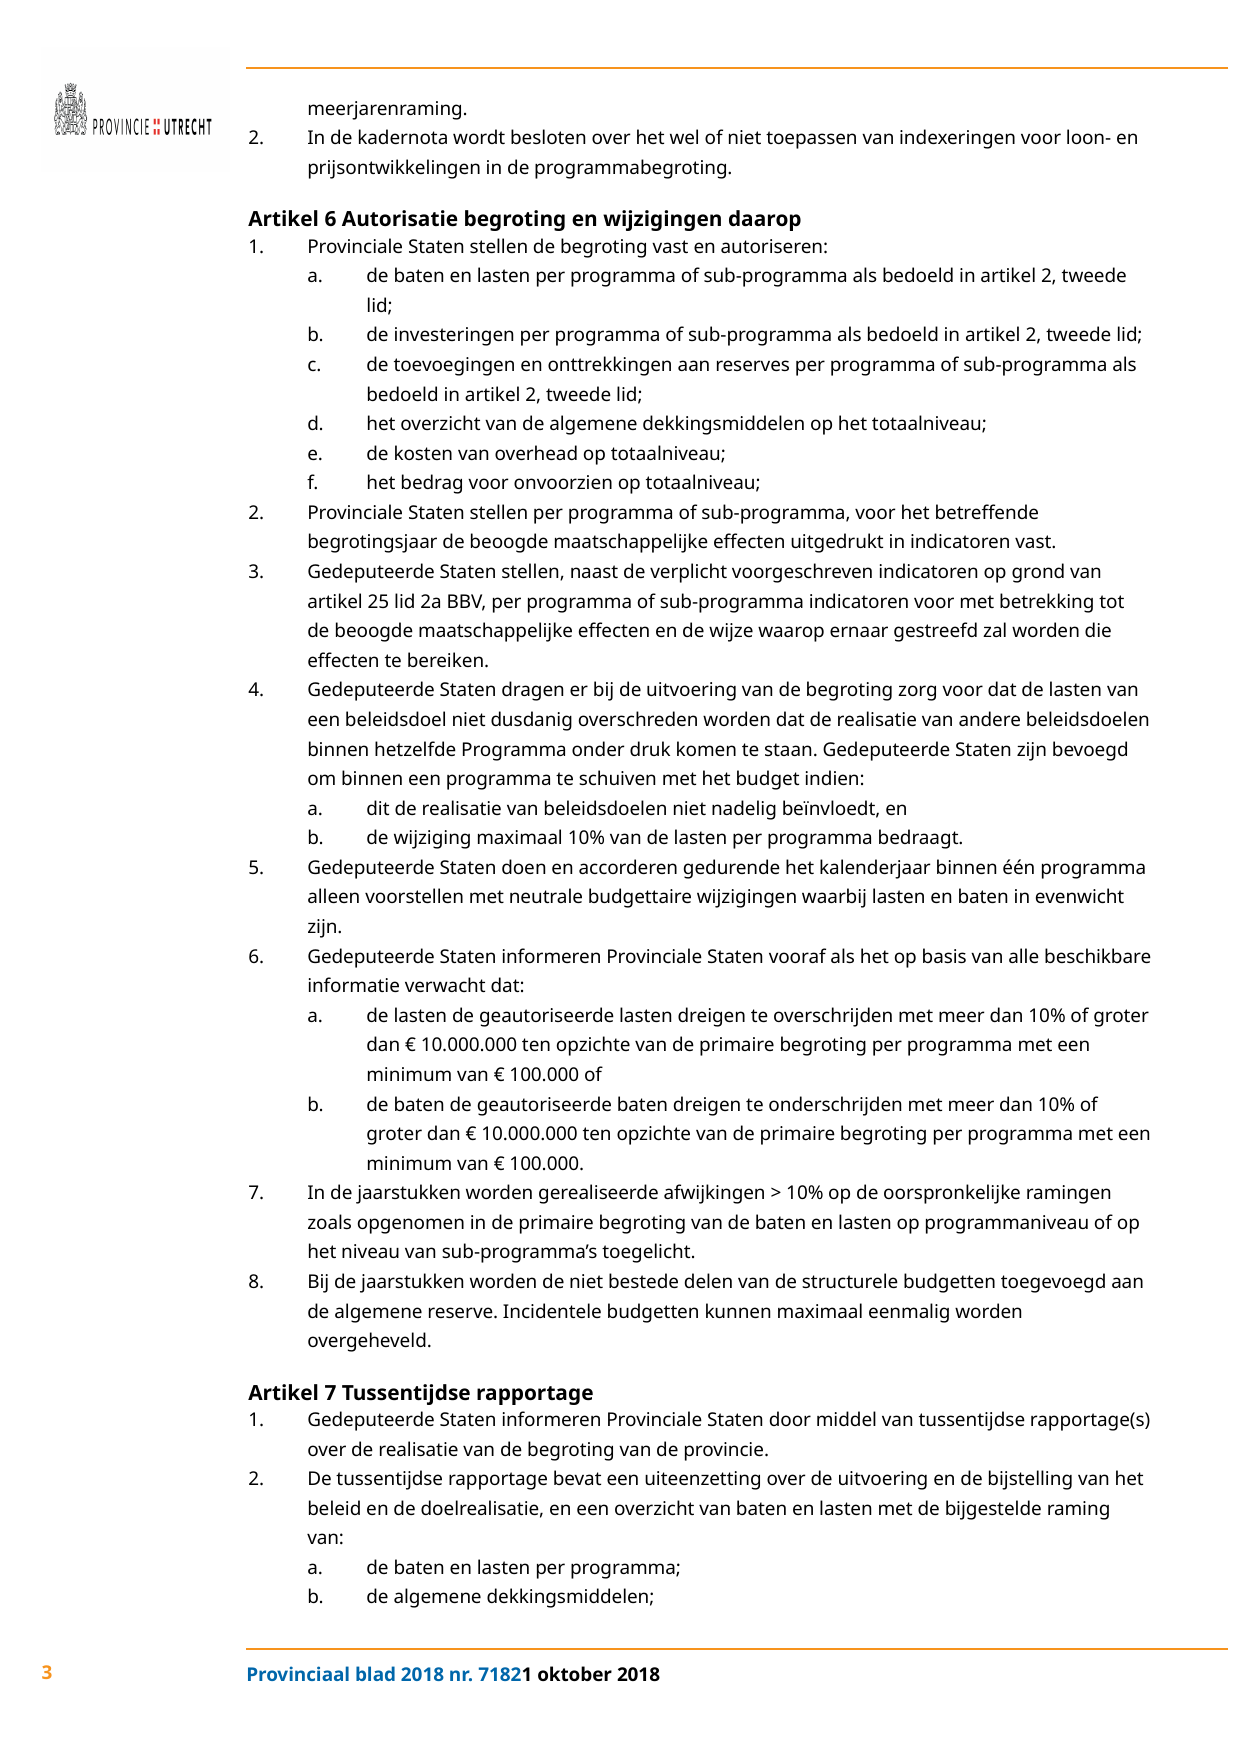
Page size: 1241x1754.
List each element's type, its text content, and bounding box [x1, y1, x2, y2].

list de toevoegingen en onttrekkingen aan reserves per programma of sub-programma als bedoeld in artikel 2, tweede lid; [307, 351, 1152, 406]
list Bij de jaarstukken worden de niet bestede delen van de structurele budgetten toegevoegd aan de algemene reserve. Incidentele budgetten kunnen maximaal eenmalig worden overgeheveld. [248, 1268, 1152, 1353]
list de baten en lasten per programma of sub-programma als bedoeld in artikel 2, tweede lid; [307, 262, 1152, 318]
list Provinciale Staten stellen de begroting vast en autoriseren: [248, 233, 1152, 258]
list Gedeputeerde Staten informeren Provinciale Staten door middel van tussentijdse rapportage(s) over de realisatie van de begroting van de provincie. [248, 1406, 1152, 1462]
list de kosten van overhead op totaalniveau; [307, 440, 1152, 466]
list Gedeputeerde Staten doen en accorderen gedurende het kalenderjaar binnen één programma alleen voorstellen met neutrale budgettaire wijzigingen waarbij lasten en baten in evenwicht zijn. [248, 854, 1152, 939]
list Provinciale Staten stellen per programma of sub-programma, voor het betreffende begrotingsjaar de beoogde maatschappelijke effecten uitgedrukt in indicatoren vast. [248, 499, 1152, 554]
list de wijziging maximaal 10% van de lasten per programma bedraagt. [307, 824, 1152, 850]
list Gedeputeerde Staten stellen, naast de verplicht voorgeschreven indicatoren op grond van artikel 25 lid 2a BBV, per programma of sub-programma indicatoren voor met betrekking tot de beoogde maatschappelijke effecten en de wijze waarop ernaar gestreefd zal worden die effecten te bereiken. [248, 558, 1152, 673]
list de investeringen per programma of sub-programma als bedoeld in artikel 2, tweede lid; [307, 322, 1152, 347]
list In de kadernota wordt besloten over het wel of niet toepassen van indexeringen voor loon- en prijsontwikkelingen in de programmabegroting. [248, 124, 1152, 180]
list het bedrag voor onvoorzien op totaalniveau; [307, 469, 1152, 495]
list Gedeputeerde Staten informeren Provinciale Staten vooraf als het op basis van alle beschikbare informatie verwacht dat: [248, 943, 1152, 998]
list In de jaarstukken worden gerealiseerde afwijkingen > 10% op de oorspronkelijke ramingen zoals opgenomen in de primaire begroting van de baten en lasten op programmaniveau of op het niveau van sub-programma’s toegelicht. [248, 1179, 1152, 1264]
text Artikel 6 Autorisatie begroting en wijzigingen daarop [248, 204, 1152, 233]
list het overzicht van de algemene dekkingsmiddelen op het totaalniveau; [307, 410, 1152, 436]
list de baten de geautoriseerde baten dreigen te onderschrijden met meer dan 10% of groter dan € 10.000.000 ten opzichte van de primaire begroting per programma met een minimum van € 100.000. [307, 1091, 1152, 1176]
list Gedeputeerde Staten dragen er bij de uitvoering van de begroting zorg voor dat de lasten van een beleidsdoel niet dusdanig overschreden worden dat de realisatie van andere beleidsdoelen binnen hetzelfde Programma onder druk komen te staan. Gedeputeerde Staten zijn bevoegd om binnen een programma te schuiven met het budget indien: [248, 677, 1152, 791]
list de baten en lasten per programma; [307, 1554, 1152, 1580]
list dit de realisatie van beleidsdoelen niet nadelig beïnvloedt, en [307, 795, 1152, 821]
list de algemene dekkingsmiddelen; [307, 1584, 1152, 1609]
list De tussentijdse rapportage bevat een uiteenzetting over de uitvoering en de bijstelling van het beleid en de doelrealisatie, en een overzicht van baten en lasten met de bijgestelde raming van: [248, 1465, 1152, 1550]
text Artikel 7 Tussentijdse rapportage [248, 1378, 1152, 1406]
list de lasten de geautoriseerde lasten dreigen te overschrijden met meer dan 10% of groter dan € 10.000.000 ten opzichte van de primaire begroting per programma met een minimum van € 100.000 of [307, 1002, 1152, 1087]
list meerjarenraming. [248, 95, 1152, 121]
picture [41, 47, 231, 172]
